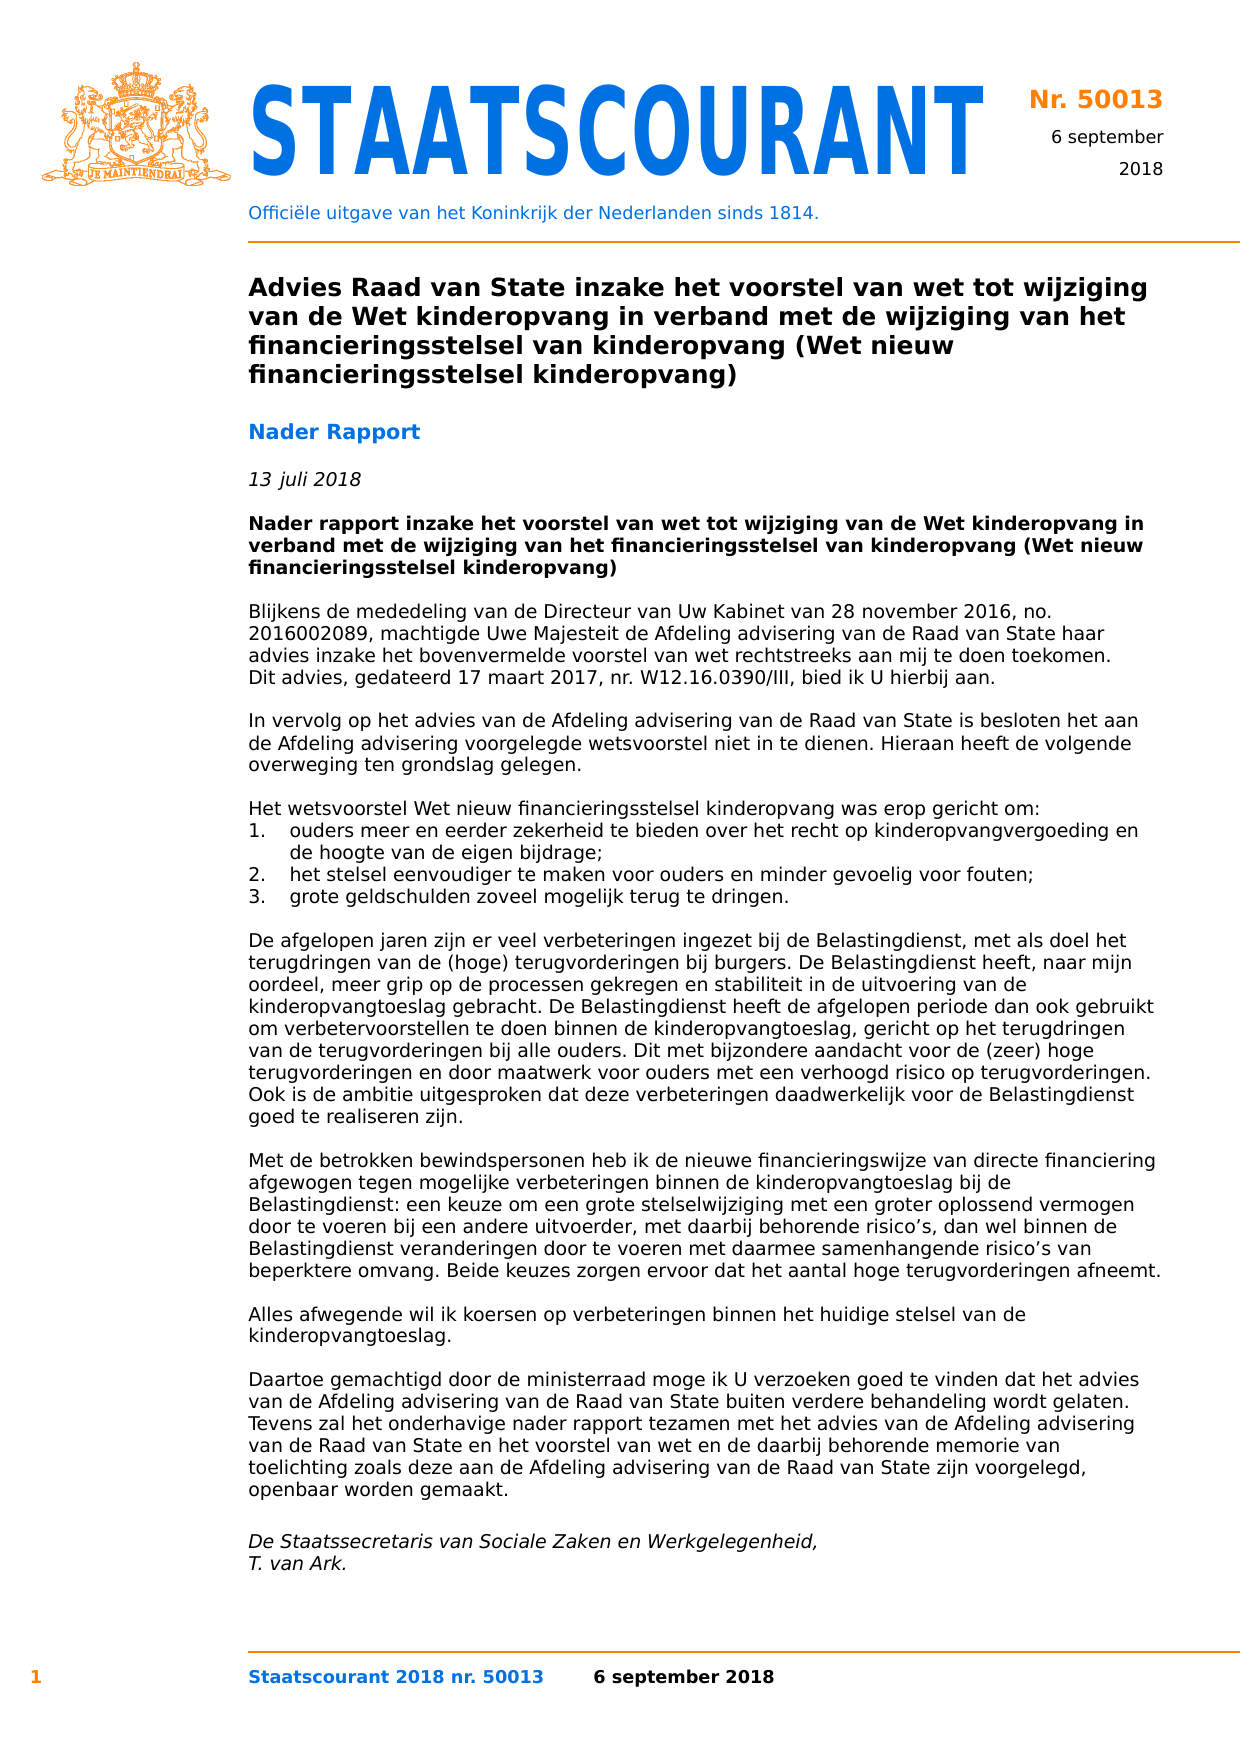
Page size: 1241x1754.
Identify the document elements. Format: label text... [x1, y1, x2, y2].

text Alles afwegende wil ik koersen op verbeteringen binnen het huidige stelsel van de kinderopvangtoeslag. [248, 1303, 1163, 1347]
text Het wetsvoorstel Wet nieuw financieringsstelsel kinderopvang was erop gericht om: [248, 798, 1163, 820]
text Dit advies, gedateerd 17 maart 2017, nr. W12.16.0390/III, bied ik U hierbij aan. [248, 667, 1163, 688]
table_cell 2018 [998, 153, 1240, 203]
table_header [25, 62, 248, 241]
picture [41, 62, 231, 186]
table_cell Officiële uitgave van het Koninkrijk der Nederlanden sinds 1814. [248, 203, 1240, 241]
text 2. het stelsel eenvoudiger te maken voor ouders en minder gevoelig voor fouten; [248, 864, 1163, 886]
text In vervolg op het advies van de Afdeling advisering van de Raad van State is besloten het aan de Afdeling advisering voorgelegde wetsvoorstel niet in te dienen. Hieraan heeft de volgende overweging ten grondslag gelegen. [248, 710, 1163, 776]
text Daartoe gemachtigd door de ministerraad moge ik U verzoeken goed te vinden dat het advies van de Afdeling advisering van de Raad van State buiten verdere behandeling wordt gelaten. Tevens zal het onderhavige nader rapport tezamen met het advies van de Afdeling advisering van de Raad van State en het voorstel van wet en de daarbij behorende memorie van toelichting zoals deze aan de Afdeling advisering van de Raad van State zijn voorgelegd, openbaar worden gemaakt. [248, 1369, 1163, 1501]
table_header STAATSCOURANT [248, 62, 998, 203]
text De Staatssecretaris van Sociale Zaken en Werkgelegenheid, T. van Ark. [248, 1531, 1163, 1575]
text 1. ouders meer en eerder zekerheid te bieden over het recht op kinderopvangvergoeding en de hoogte van de eigen bijdrage; [248, 820, 1163, 864]
text 13 juli 2018 [248, 469, 1163, 491]
table_header Nr. 50013 [998, 62, 1240, 121]
subtitle Nader Rapport [248, 420, 1163, 444]
text Blijkens de mededeling van de Directeur van Uw Kabinet van 28 november 2016, no. 2016002089, machtigde Uwe Majesteit de Afdeling advisering van de Raad van State haar advies inzake het bovenvermelde voorstel van wet rechtstreeks aan mij te doen toekomen. [248, 601, 1163, 667]
subtitle Advies Raad van State inzake het voorstel van wet tot wijziging van de Wet kinderopvang in verband met de wijziging van het financieringsstelsel van kinderopvang (Wet nieuw financieringsstelsel kinderopvang) [248, 273, 1163, 390]
text Nader rapport inzake het voorstel van wet tot wijziging van de Wet kinderopvang in verband met de wijziging van het financieringsstelsel van kinderopvang (Wet nieuw financieringsstelsel kinderopvang) [248, 513, 1163, 579]
table_cell 6 september [998, 121, 1240, 153]
text Met de betrokken bewindspersonen heb ik de nieuwe financieringswijze van directe financiering afgewogen tegen mogelijke verbeteringen binnen de kinderopvangtoeslag bij de Belastingdienst: een keuze om een grote stelselwijziging met een groter oplossend vermogen door te voeren bij een andere uitvoerder, met daarbij behorende risico’s, dan wel binnen de Belastingdienst veranderingen door te voeren met daarmee samenhangende risico’s van beperktere omvang. Beide keuzes zorgen ervoor dat het aantal hoge terugvorderingen afneemt. [248, 1150, 1163, 1282]
text De afgelopen jaren zijn er veel verbeteringen ingezet bij de Belastingdienst, met als doel het terugdringen van de (hoge) terugvorderingen bij burgers. De Belastingdienst heeft, naar mijn oordeel, meer grip op de processen gekregen en stabiliteit in de uitvoering van de kinderopvangtoeslag gebracht. De Belastingdienst heeft de afgelopen periode dan ook gebruikt om verbetervoorstellen te doen binnen de kinderopvangtoeslag, gericht op het terugdringen van de terugvorderingen bij alle ouders. Dit met bijzondere aandacht voor de (zeer) hoge terugvorderingen en door maatwerk voor ouders met een verhoogd risico op terugvorderingen. Ook is de ambitie uitgesproken dat deze verbeteringen daadwerkelijk voor de Belastingdienst goed te realiseren zijn. [248, 930, 1163, 1128]
text 3. grote geldschulden zoveel mogelijk terug te dringen. [248, 886, 1163, 908]
